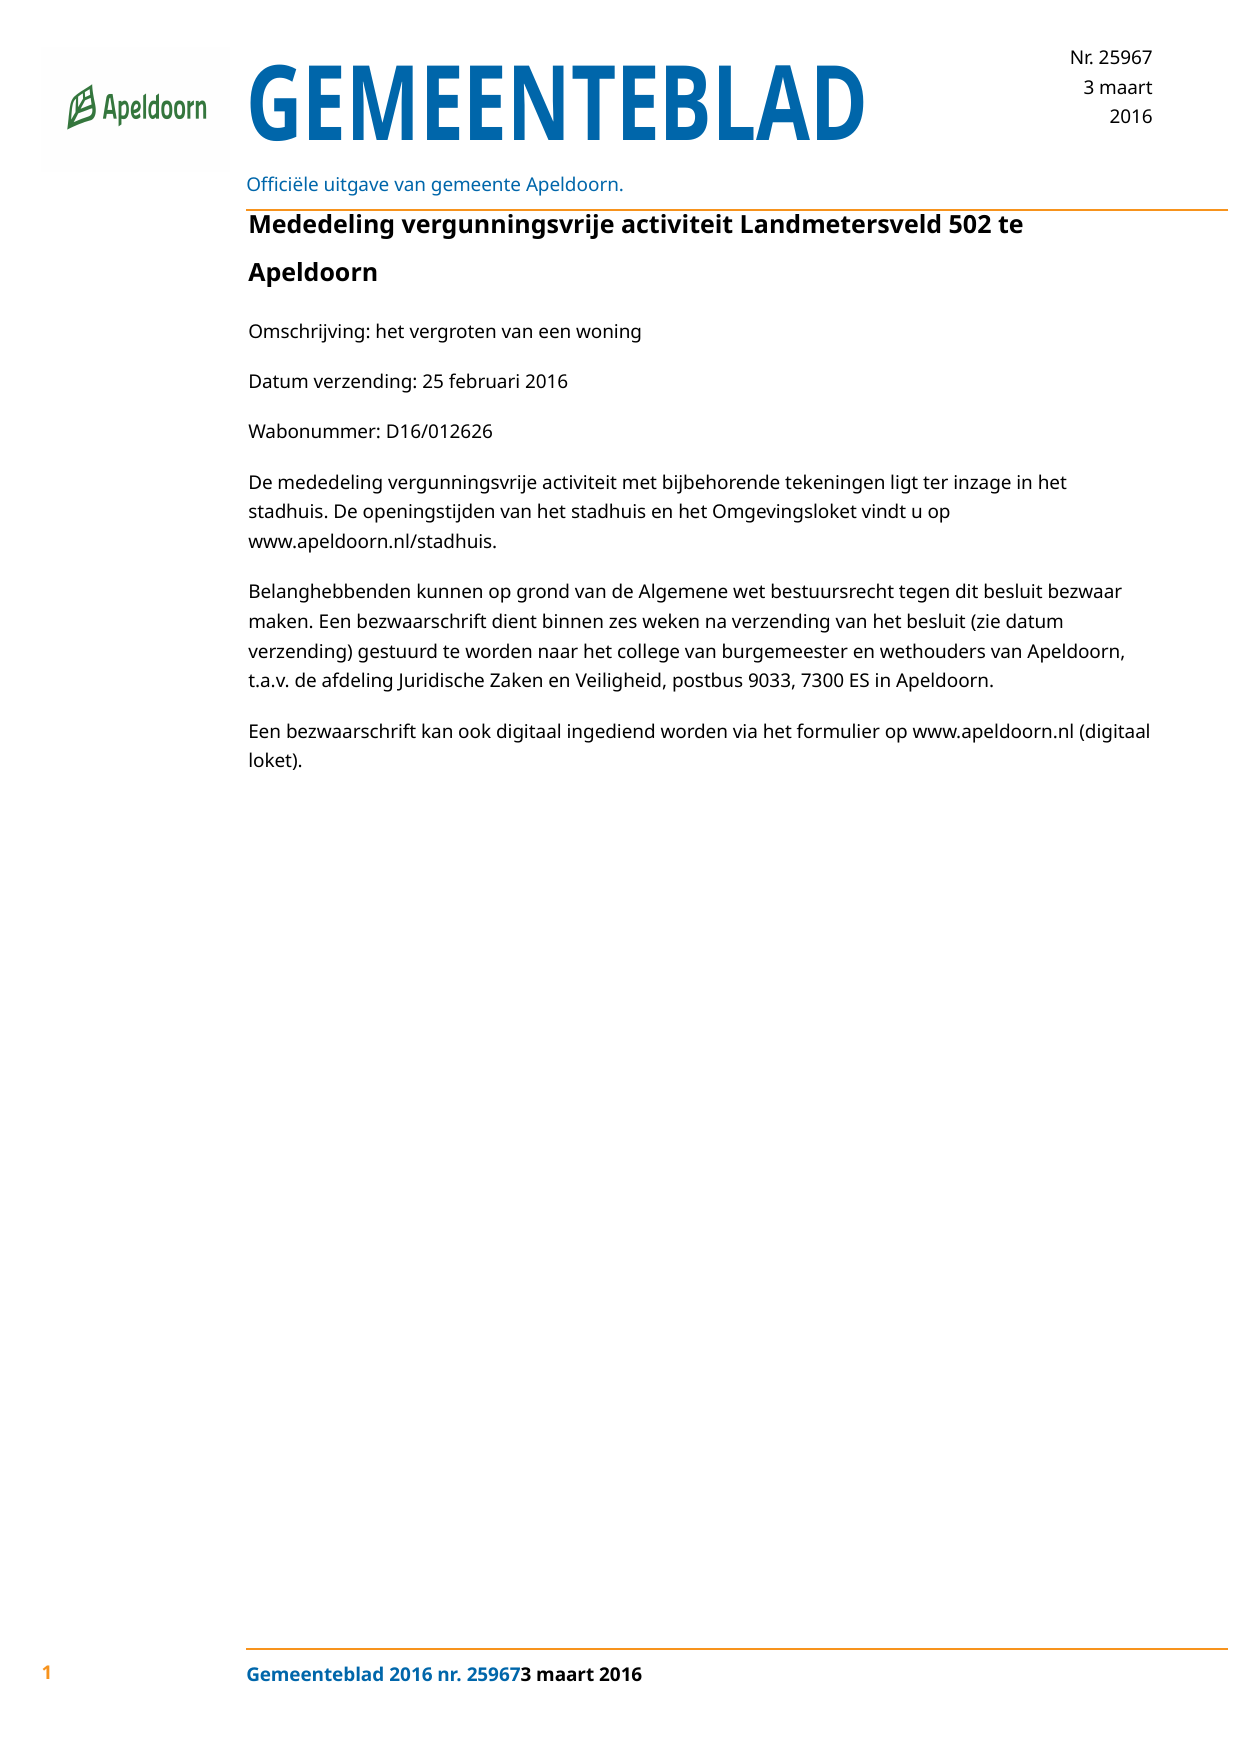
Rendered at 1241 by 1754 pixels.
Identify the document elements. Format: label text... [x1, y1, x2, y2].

text De mededeling vergunningsvrije activiteit met bijbehorende tekeningen ligt ter inzage in het stadhuis. De openingstijden van het stadhuis en het Omgevingsloket vindt u op www.apeldoorn.nl/stadhuis. [248, 469, 1152, 554]
picture [41, 47, 231, 172]
text Een bezwaarschrift kan ook digitaal ingediend worden via het formulier op www.apeldoorn.nl (digitaal loket). [248, 718, 1152, 773]
text Datum verzending: 25 februari 2016 [248, 368, 1152, 394]
text Wabonummer: D16/012626 [248, 419, 1152, 444]
text Omschrijving: het vergroten van een woning [248, 318, 1152, 344]
text Belanghebbenden kunnen op grond van de Algemene wet bestuursrecht tegen dit besluit bezwaar maken. Een bezwaarschrift dient binnen zes weken na verzending van het besluit (zie datum verzending) gestuurd te worden naar het college van burgemeester en wethouders van Apeldoorn, t.a.v. de afdeling Juridische Zaken en Veiligheid, postbus 9033, 7300 ES in Apeldoorn. [248, 579, 1152, 693]
text Mededeling vergunningsvrije activiteit Landmetersveld 502 te Apeldoorn [248, 211, 1152, 288]
